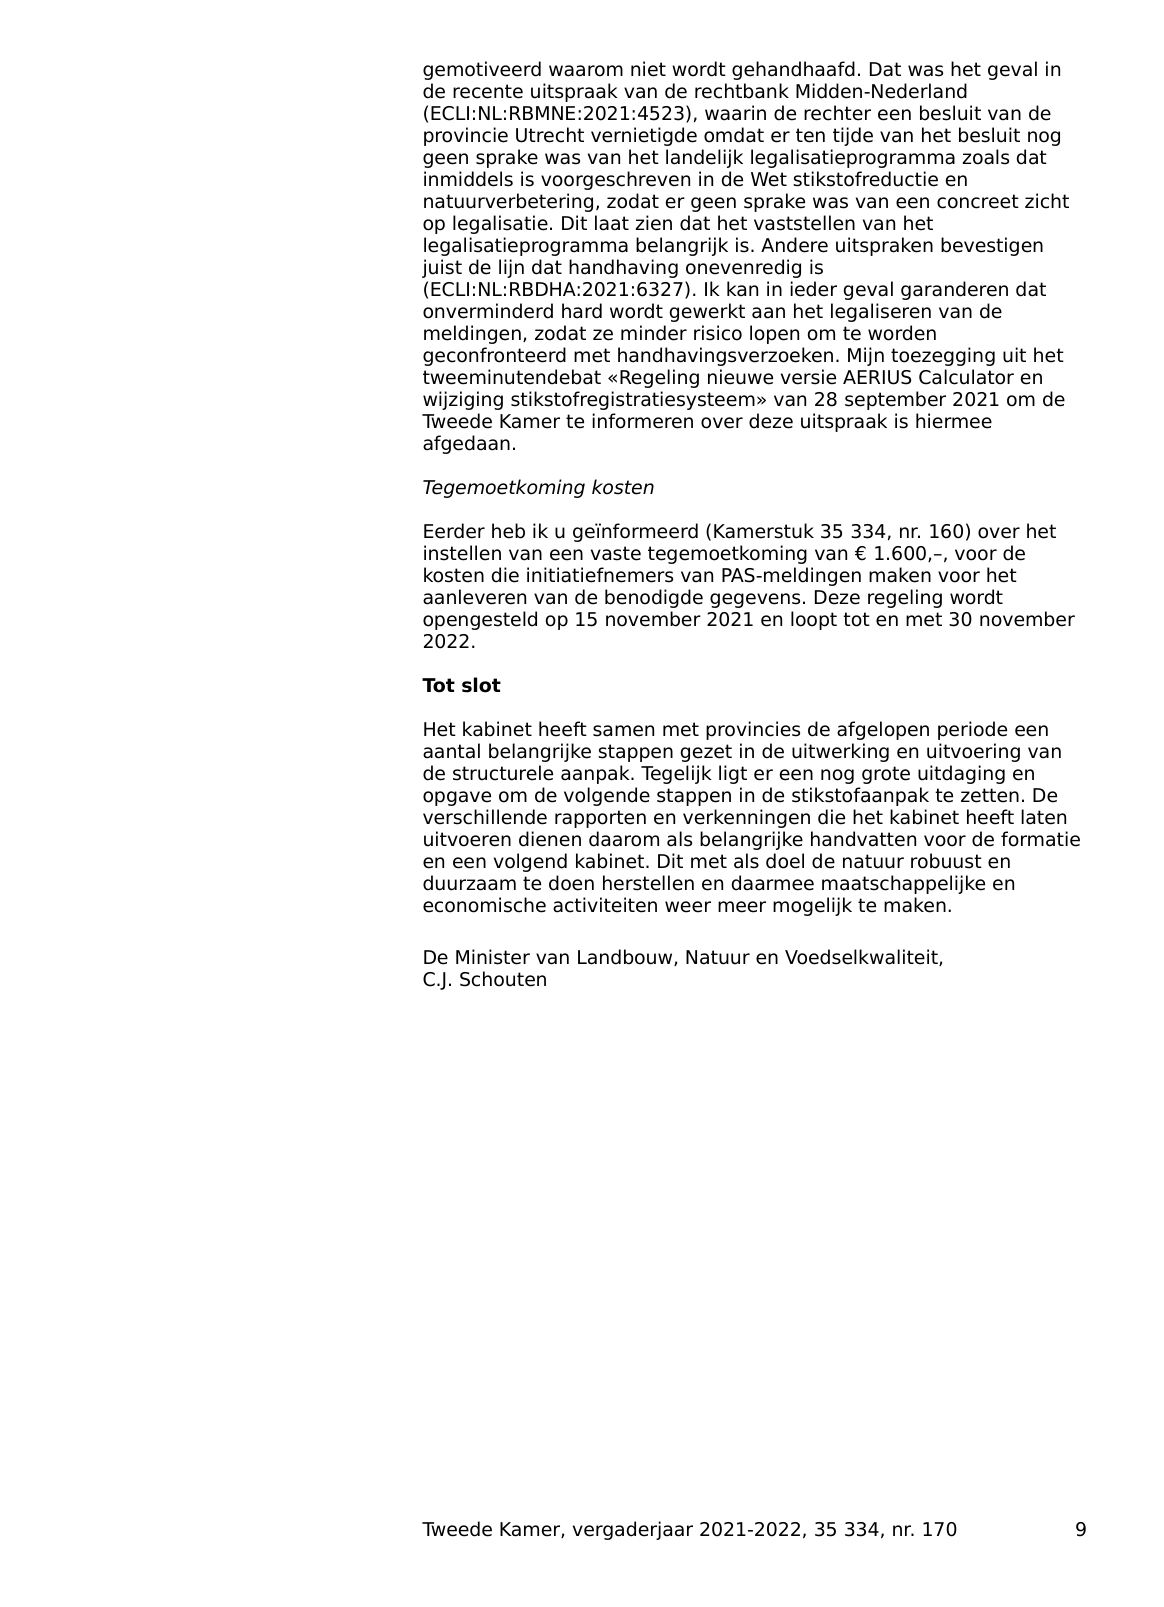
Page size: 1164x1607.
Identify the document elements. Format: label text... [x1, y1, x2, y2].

subtitle Tegemoetkoming kosten [422, 477, 1087, 499]
subtitle Tot slot [422, 675, 1087, 697]
text gemotiveerd waarom niet wordt gehandhaafd. Dat was het geval in de recente uitspraak van de rechtbank Midden-Nederland (ECLI:NL:RBMNE:2021:4523), waarin de rechter een besluit van de provincie Utrecht vernietigde omdat er ten tijde van het besluit nog geen sprake was van het landelijk legalisatieprogramma zoals dat inmiddels is voorgeschreven in de Wet stikstofreductie en natuurverbetering, zodat er geen sprake was van een concreet zicht op legalisatie. Dit laat zien dat het vaststellen van het legalisatieprogramma belangrijk is. Andere uitspraken bevestigen juist de lijn dat handhaving onevenredig is (ECLI:NL:RBDHA:2021:6327). Ik kan in ieder geval garanderen dat onverminderd hard wordt gewerkt aan het legaliseren van de meldingen, zodat ze minder risico lopen om te worden geconfronteerd met handhavingsverzoeken. Mijn toezegging uit het tweeminutendebat «Regeling nieuwe versie AERIUS Calculator en wijziging stikstofregistratiesysteem» van 28 september 2021 om de Tweede Kamer te informeren over deze uitspraak is hiermee afgedaan. [422, 59, 1087, 455]
text Het kabinet heeft samen met provincies de afgelopen periode een aantal belangrijke stappen gezet in de uitwerking en uitvoering van de structurele aanpak. Tegelijk ligt er een nog grote uitdaging en opgave om de volgende stappen in de stikstofaanpak te zetten. De verschillende rapporten en verkenningen die het kabinet heeft laten uitvoeren dienen daarom als belangrijke handvatten voor de formatie en een volgend kabinet. Dit met als doel de natuur robuust en duurzaam te doen herstellen en daarmee maatschappelijke en economische activiteiten weer meer mogelijk te maken. [422, 719, 1087, 917]
text De Minister van Landbouw, Natuur en Voedselkwaliteit, C.J. Schouten [422, 947, 1087, 991]
text Eerder heb ik u geïnformeerd (Kamerstuk 35 334, nr. 160) over het instellen van een vaste tegemoetkoming van € 1.600,–, voor de kosten die initiatiefnemers van PAS-meldingen maken voor het aanleveren van de benodigde gegevens. Deze regeling wordt opengesteld op 15 november 2021 en loopt tot en met 30 november 2022. [422, 521, 1087, 653]
